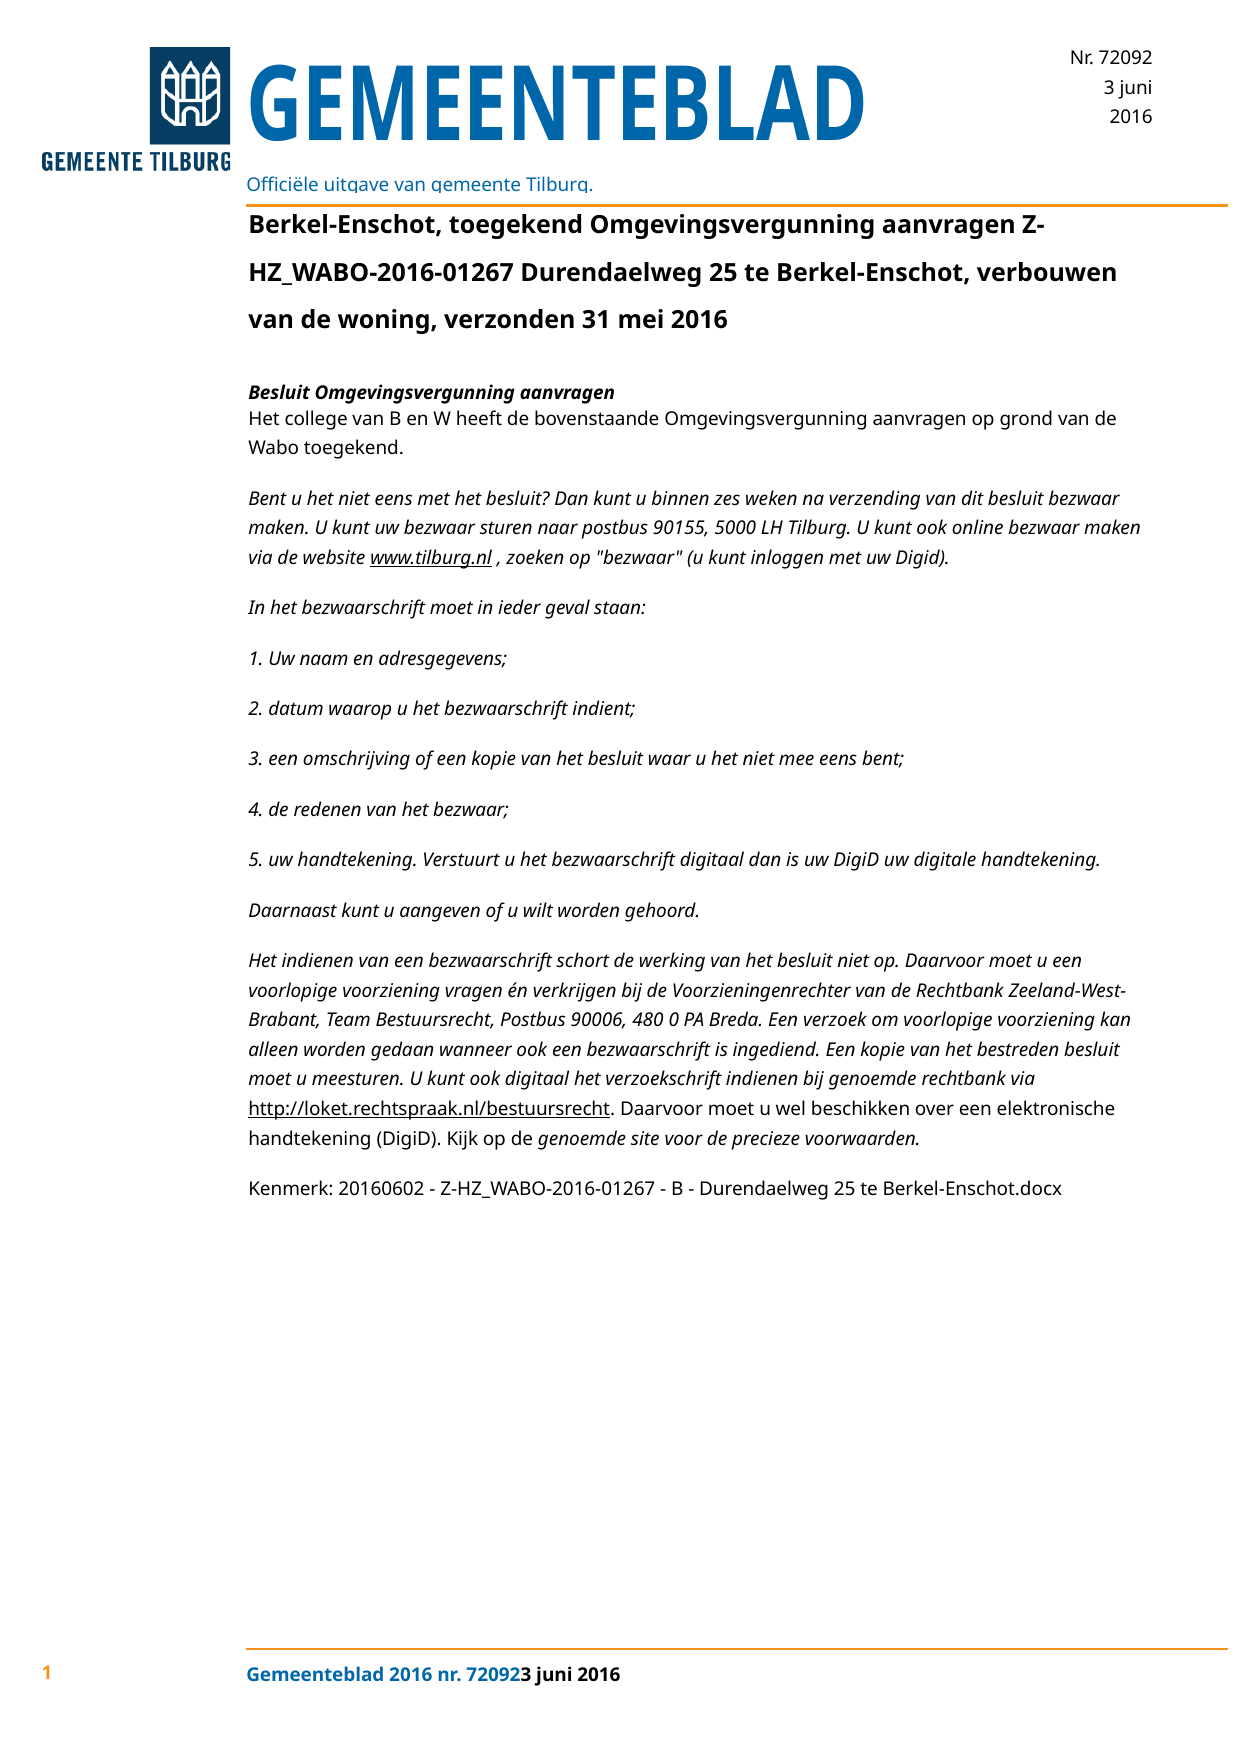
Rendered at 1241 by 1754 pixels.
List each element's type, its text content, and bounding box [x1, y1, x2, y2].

text Berkel-Enschot, toegekend Omgevingsvergunning aanvragen Z-HZ_WABO-2016-01267 Durendaelweg 25 te Berkel-Enschot, verbouwen van de woning, verzonden 31 mei 2016 [248, 207, 1152, 336]
text Bent u het niet eens met het besluit? Dan kunt u binnen zes weken na verzending van dit besluit bezwaar maken. U kunt uw bezwaar sturen naar postbus 90155, 5000 LH Tilburg. U kunt ook online bezwaar maken via de website www.tilburg.nl , zoeken op "bezwaar" (u kunt inloggen met uw Digid). [248, 485, 1152, 570]
text 5. uw handtekening. Verstuurt u het bezwaarschrift digitaal dan is uw DigiD uw digitale handtekening. [248, 846, 1152, 872]
text 1. Uw naam en adresgegevens; [248, 645, 1152, 671]
text Het college van B en W heeft de bovenstaande Omgevingsvergunning aanvragen op grond van de Wabo toegekend. [248, 405, 1152, 460]
text In het bezwaarschrift moet in ieder geval staan: [248, 594, 1152, 620]
text 2. datum waarop u het bezwaarschrift indient; [248, 695, 1152, 721]
text Besluit Omgevingsvergunning aanvragen [248, 379, 1152, 405]
text Kenmerk: 20160602 - Z-HZ_WABO-2016-01267 - B - Durendaelweg 25 te Berkel-Enschot.docx [248, 1175, 1152, 1201]
picture [41, 47, 231, 172]
text 3. een omschrijving of een kopie van het besluit waar u het niet mee eens bent; [248, 746, 1152, 771]
text Het indienen van een bezwaarschrift schort de werking van het besluit niet op. Daarvoor moet u een voorlopige voorziening vragen én verkrijgen bij de Voorzieningenrechter van de Rechtbank Zeeland-West-Brabant, Team Bestuursrecht, Postbus 90006, 480 0 PA Breda. Een verzoek om voorlopige voorziening kan alleen worden gedaan wanneer ook een bezwaarschrift is ingediend. Een kopie van het bestreden besluit moet u meesturen. U kunt ook digitaal het verzoekschrift indienen bij genoemde rechtbank via http://loket.rechtspraak.nl/bestuursrecht. Daarvoor moet u wel beschikken over een elektronische handtekening (DigiD). Kijk op de genoemde site voor de precieze voorwaarden. [248, 947, 1152, 1151]
text Daarnaast kunt u aangeven of u wilt worden gehoord. [248, 897, 1152, 923]
text 4. de redenen van het bezwaar; [248, 796, 1152, 822]
